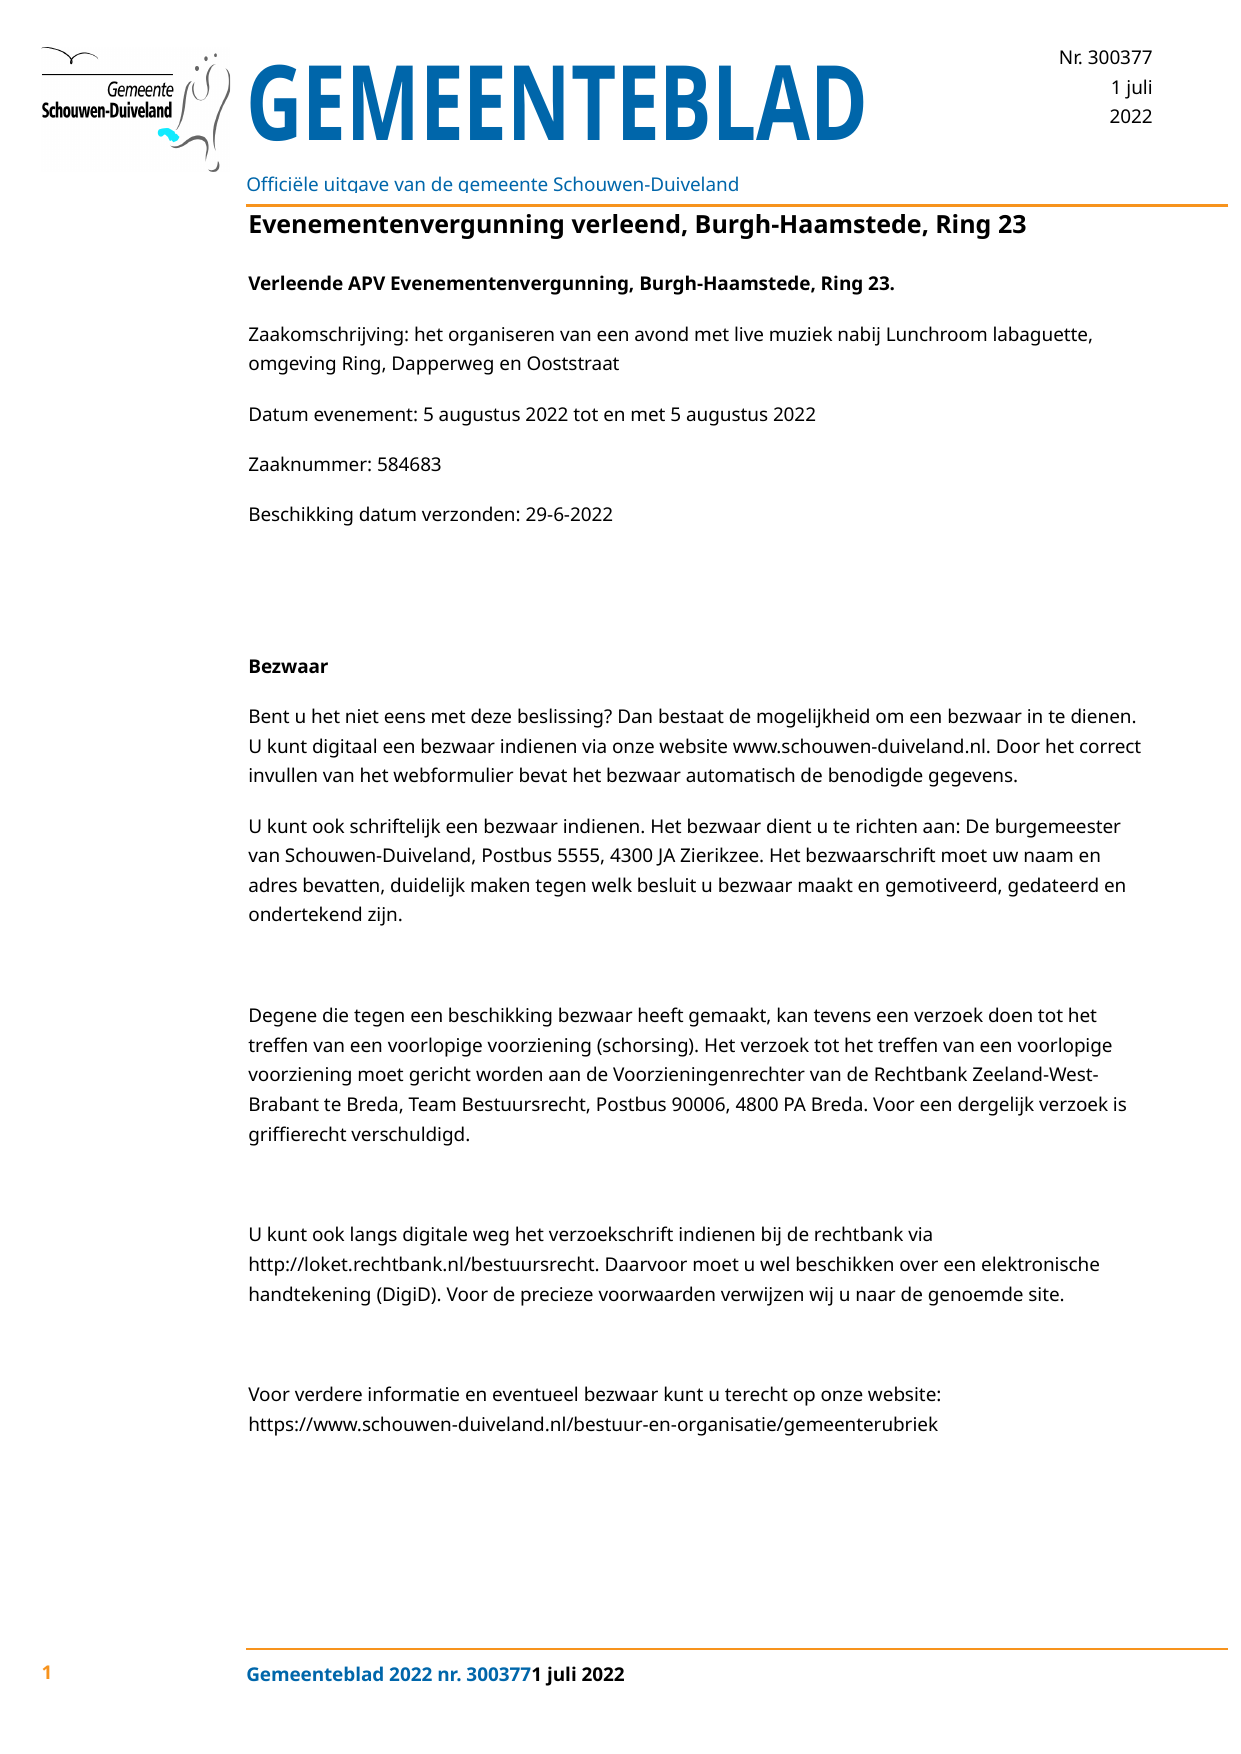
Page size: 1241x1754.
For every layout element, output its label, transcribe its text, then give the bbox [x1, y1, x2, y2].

text Voor verdere informatie en eventueel bezwaar kunt u terecht op onze website: https://www.schouwen-duiveland.nl/bestuur-en-organisatie/gemeenterubriek [248, 1382, 1152, 1437]
text Verleende APV Evenementenvergunning, Burgh-Haamstede, Ring 23. [248, 270, 1152, 296]
text U kunt ook schriftelijk een bezwaar indienen. Het bezwaar dient u te richten aan: De burgemeester van Schouwen-Duiveland, Postbus 5555, 4300 JA Zierikzee. Het bezwaarschrift moet uw naam en adres bevatten, duidelijk maken tegen welk besluit u bezwaar maakt en gemotiveerd, gedateerd en ondertekend zijn. [248, 813, 1152, 927]
text Degene die tegen een beschikking bezwaar heeft gemaakt, kan tevens een verzoek doen tot het treffen van een voorlopige voorziening (schorsing). Het verzoek tot het treffen van een voorlopige voorziening moet gericht worden aan de Voorzieningenrechter van de Rechtbank Zeeland-West-Brabant te Breda, Team Bestuursrecht, Postbus 90006, 4800 PA Breda. Voor een dergelijk verzoek is griffierecht verschuldigd. [248, 1002, 1152, 1146]
text Zaakomschrijving: het organiseren van een avond met live muziek nabij Lunchroom labaguette, omgeving Ring, Dapperweg en Ooststraat [248, 321, 1152, 376]
text Bent u het niet eens met deze beslissing? Dan bestaat de mogelijkheid om een bezwaar in te dienen. U kunt digitaal een bezwaar indienen via onze website www.schouwen-duiveland.nl. Door het correct invullen van het webformulier bevat het bezwaar automatisch de benodigde gegevens. [248, 703, 1152, 788]
text Datum evenement: 5 augustus 2022 tot en met 5 augustus 2022 [248, 401, 1152, 426]
text Zaaknummer: 584683 [248, 451, 1152, 477]
text Evenementenvergunning verleend, Burgh-Haamstede, Ring 23 [248, 207, 1152, 241]
text Beschikking datum verzonden: 29-6-2022 [248, 502, 1152, 527]
picture [41, 47, 231, 172]
text U kunt ook langs digitale weg het verzoekschrift indienen bij de rechtbank via http://loket.rechtbank.nl/bestuursrecht. Daarvoor moet u wel beschikken over een elektronische handtekening (DigiD). Voor de precieze voorwaarden verwijzen wij u naar de genoemde site. [248, 1222, 1152, 1306]
text Bezwaar [248, 653, 1152, 678]
